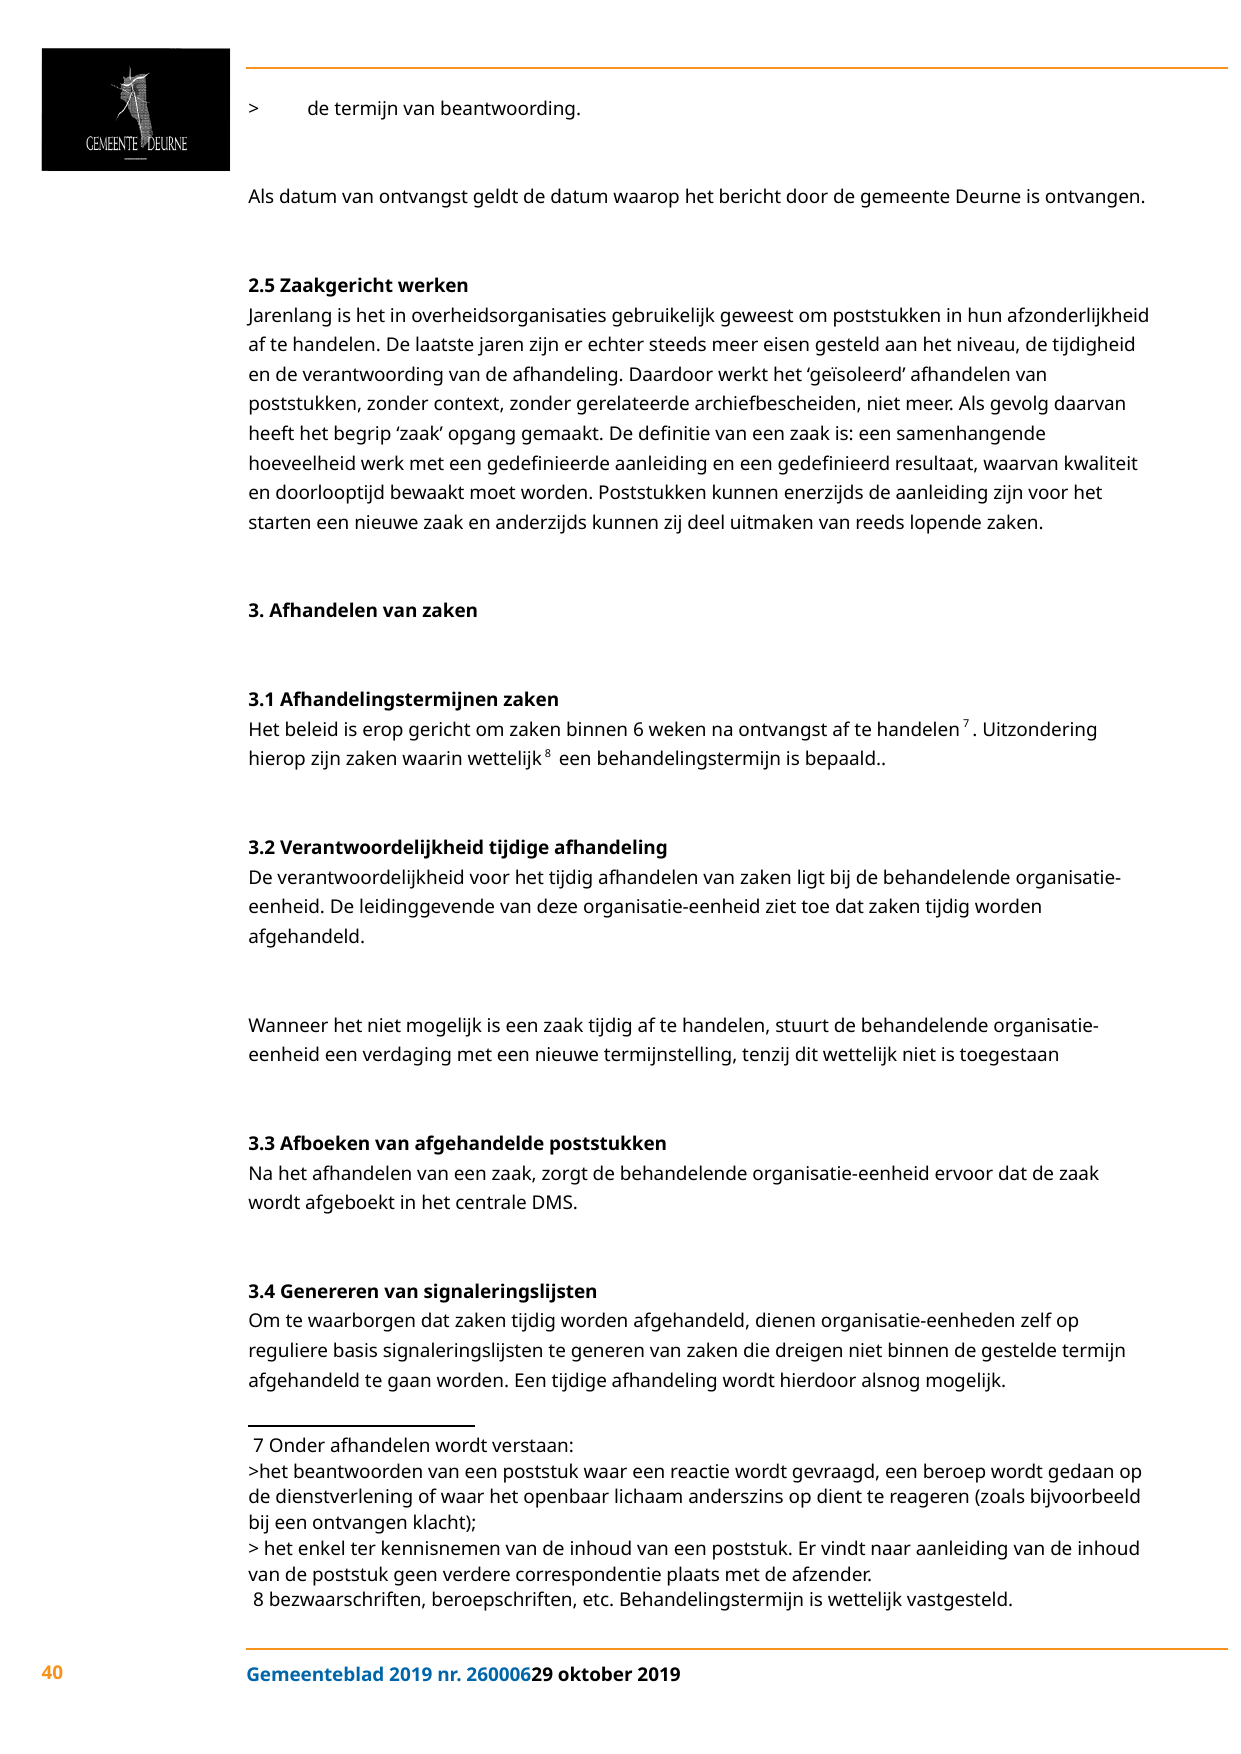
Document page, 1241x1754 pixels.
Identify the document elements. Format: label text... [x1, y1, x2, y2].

text Als datum van ontvangst geldt de datum waarop het bericht door de gemeente Deurne is ontvangen. [248, 183, 1152, 209]
text 3.2 Verantwoordelijkheid tijdige afhandeling [248, 834, 1152, 860]
text Na het afhandelen van een zaak, zorgt de behandelende organisatie-eenheid ervoor dat de zaak wordt afgeboekt in het centrale DMS. [248, 1160, 1152, 1215]
text Onder afhandelen wordt verstaan: [248, 1432, 1152, 1458]
text bezwaarschriften, beroepschriften, etc. Behandelingstermijn is wettelijk vastgesteld. [248, 1586, 1152, 1612]
text 3.1 Afhandelingstermijnen zaken [248, 686, 1152, 712]
text 2.5 Zaakgericht werken [248, 272, 1152, 298]
list de termijn van beantwoording. [248, 95, 1152, 121]
text 3.4 Genereren van signaleringslijsten [248, 1278, 1152, 1304]
text > het enkel ter kennisnemen van de inhoud van een poststuk. Er vindt naar aanleiding van de inhoud van de poststuk geen verdere correspondentie plaats met de afzender. [248, 1535, 1152, 1586]
text De verantwoordelijkheid voor het tijdig afhandelen van zaken ligt bij de behandelende organisatie-eenheid. De leidinggevende van deze organisatie-eenheid ziet toe dat zaken tijdig worden afgehandeld. [248, 864, 1152, 949]
text Wanneer het niet mogelijk is een zaak tijdig af te handelen, stuurt de behandelende organisatie-eenheid een verdaging met een nieuwe termijnstelling, tenzij dit wettelijk niet is toegestaan [248, 1012, 1152, 1067]
text Jarenlang is het in overheidsorganisaties gebruikelijk geweest om poststukken in hun afzonderlijkheid af te handelen. De laatste jaren zijn er echter steeds meer eisen gesteld aan het niveau, de tijdigheid en de verantwoording van de afhandeling. Daardoor werkt het ‘geïsoleerd’ afhandelen van poststukken, zonder context, zonder gerelateerde archiefbescheiden, niet meer. Als gevolg daarvan heeft het begrip ‘zaak’ opgang gemaakt. De definitie van een zaak is: een samenhangende hoeveelheid werk met een gedefinieerde aanleiding en een gedefinieerd resultaat, waarvan kwaliteit en doorlooptijd bewaakt moet worden. Poststukken kunnen enerzijds de aanleiding zijn voor het starten een nieuwe zaak en anderzijds kunnen zij deel uitmaken van reeds lopende zaken. [248, 302, 1152, 535]
text Het beleid is erop gericht om zaken binnen 6 weken na ontvangst af te handelen. Uitzondering hierop zijn zaken waarin wettelijk een behandelingstermijn is bepaald.. [248, 716, 1152, 771]
text 3.3 Afboeken van afgehandelde poststukken [248, 1130, 1152, 1156]
text 3. Afhandelen van zaken [248, 598, 1152, 623]
picture [41, 47, 231, 172]
text Om te waarborgen dat zaken tijdig worden afgehandeld, dienen organisatie-eenheden zelf op reguliere basis signaleringslijsten te generen van zaken die dreigen niet binnen de gestelde termijn afgehandeld te gaan worden. Een tijdige afhandeling wordt hierdoor alsnog mogelijk. [248, 1308, 1152, 1393]
text >het beantwoorden van een poststuk waar een reactie wordt gevraagd, een beroep wordt gedaan op de dienstverlening of waar het openbaar lichaam anderszins op dient te reageren (zoals bijvoorbeeld bij een ontvangen klacht); [248, 1458, 1152, 1535]
